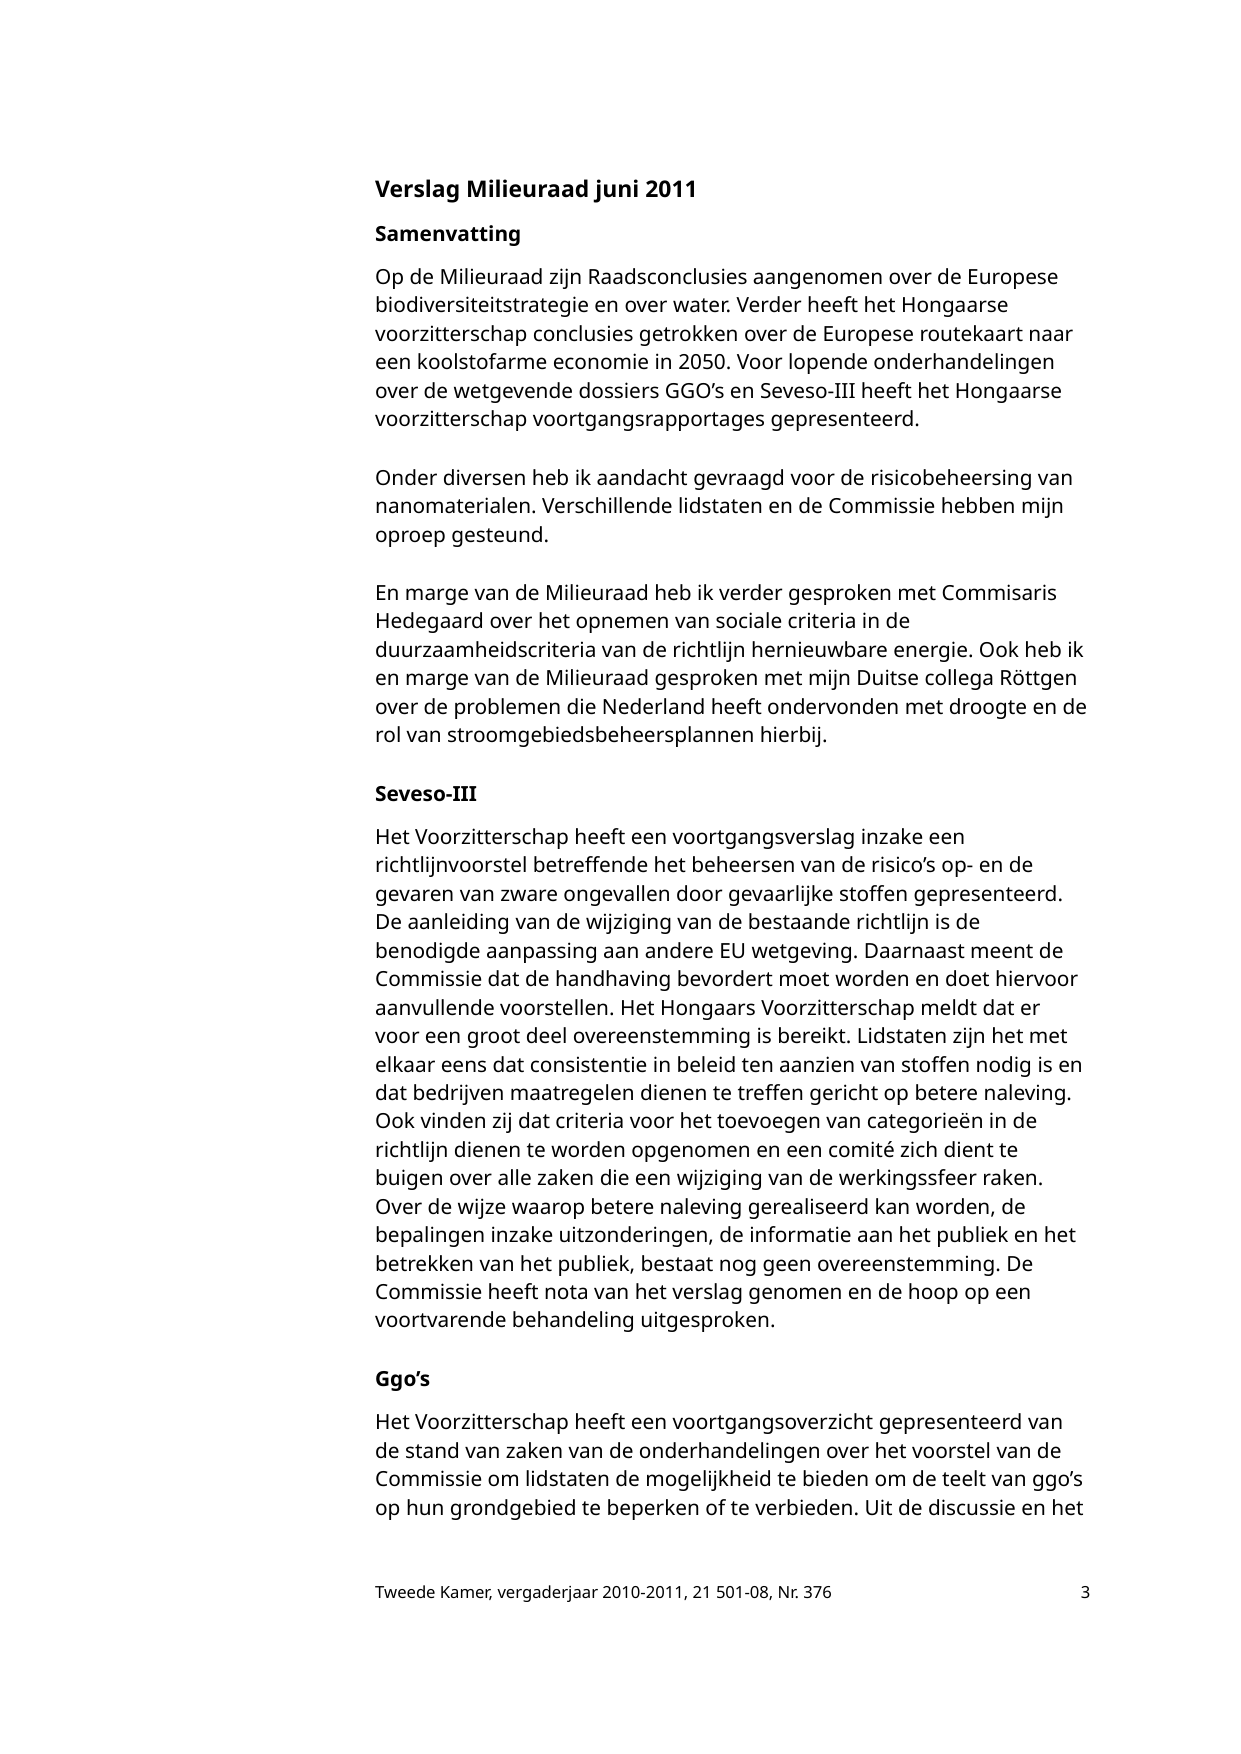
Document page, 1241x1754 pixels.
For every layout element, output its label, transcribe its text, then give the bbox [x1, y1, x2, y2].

text Samenvatting [375, 219, 1090, 247]
text Het Voorzitterschap heeft een voortgangsoverzicht gepresenteerd van de stand van zaken van de onderhandelingen over het voorstel van de Commissie om lidstaten de mogelijkheid te bieden om de teelt van ggo’s op hun grondgebied te beperken of te verbieden. Uit de discussie en het [375, 1407, 1090, 1521]
subtitle Verslag Milieuraad juni 2011 [375, 172, 1090, 204]
text Seveso-III [375, 779, 1090, 807]
text Onder diversen heb ik aandacht gevraagd voor de risicobeheersing van nanomaterialen. Verschillende lidstaten en de Commissie hebben mijn oproep gesteund. [375, 463, 1090, 548]
text Het Voorzitterschap heeft een voortgangsverslag inzake een richtlijnvoorstel betreffende het beheersen van de risico’s op- en de gevaren van zware ongevallen door gevaarlijke stoffen gepresenteerd. De aanleiding van de wijziging van de bestaande richtlijn is de benodigde aanpassing aan andere EU wetgeving. Daarnaast meent de Commissie dat de handhaving bevordert moet worden en doet hiervoor aanvullende voorstellen. Het Hongaars Voorzitterschap meldt dat er voor een groot deel overeenstemming is bereikt. Lidstaten zijn het met elkaar eens dat consistentie in beleid ten aanzien van stoffen nodig is en dat bedrijven maatregelen dienen te treffen gericht op betere naleving. Ook vinden zij dat criteria voor het toevoegen van categorieën in de richtlijn dienen te worden opgenomen en een comité zich dient te buigen over alle zaken die een wijziging van de werkingssfeer raken. Over de wijze waarop betere naleving gerealiseerd kan worden, de bepalingen inzake uitzonderingen, de informatie aan het publiek en het betrekken van het publiek, bestaat nog geen overeenstemming. De Commissie heeft nota van het verslag genomen en de hoop op een voortvarende behandeling uitgesproken. [375, 822, 1090, 1334]
text Op de Milieuraad zijn Raadsconclusies aangenomen over de Europese biodiversiteitstrategie en over water. Verder heeft het Hongaarse voorzitterschap conclusies getrokken over de Europese routekaart naar een koolstofarme economie in 2050. Voor lopende onderhandelingen over de wetgevende dossiers GGO’s en Seveso-III heeft het Hongaarse voorzitterschap voortgangsrapportages gepresenteerd. [375, 262, 1090, 433]
text En marge van de Milieuraad heb ik verder gesproken met Commisaris Hedegaard over het opnemen van sociale criteria in de duurzaamheidscriteria van de richtlijn hernieuwbare energie. Ook heb ik en marge van de Milieuraad gesproken met mijn Duitse collega Röttgen over de problemen die Nederland heeft ondervonden met droogte en de rol van stroomgebiedsbeheersplannen hierbij. [375, 578, 1090, 749]
text Ggo’s [375, 1364, 1090, 1392]
